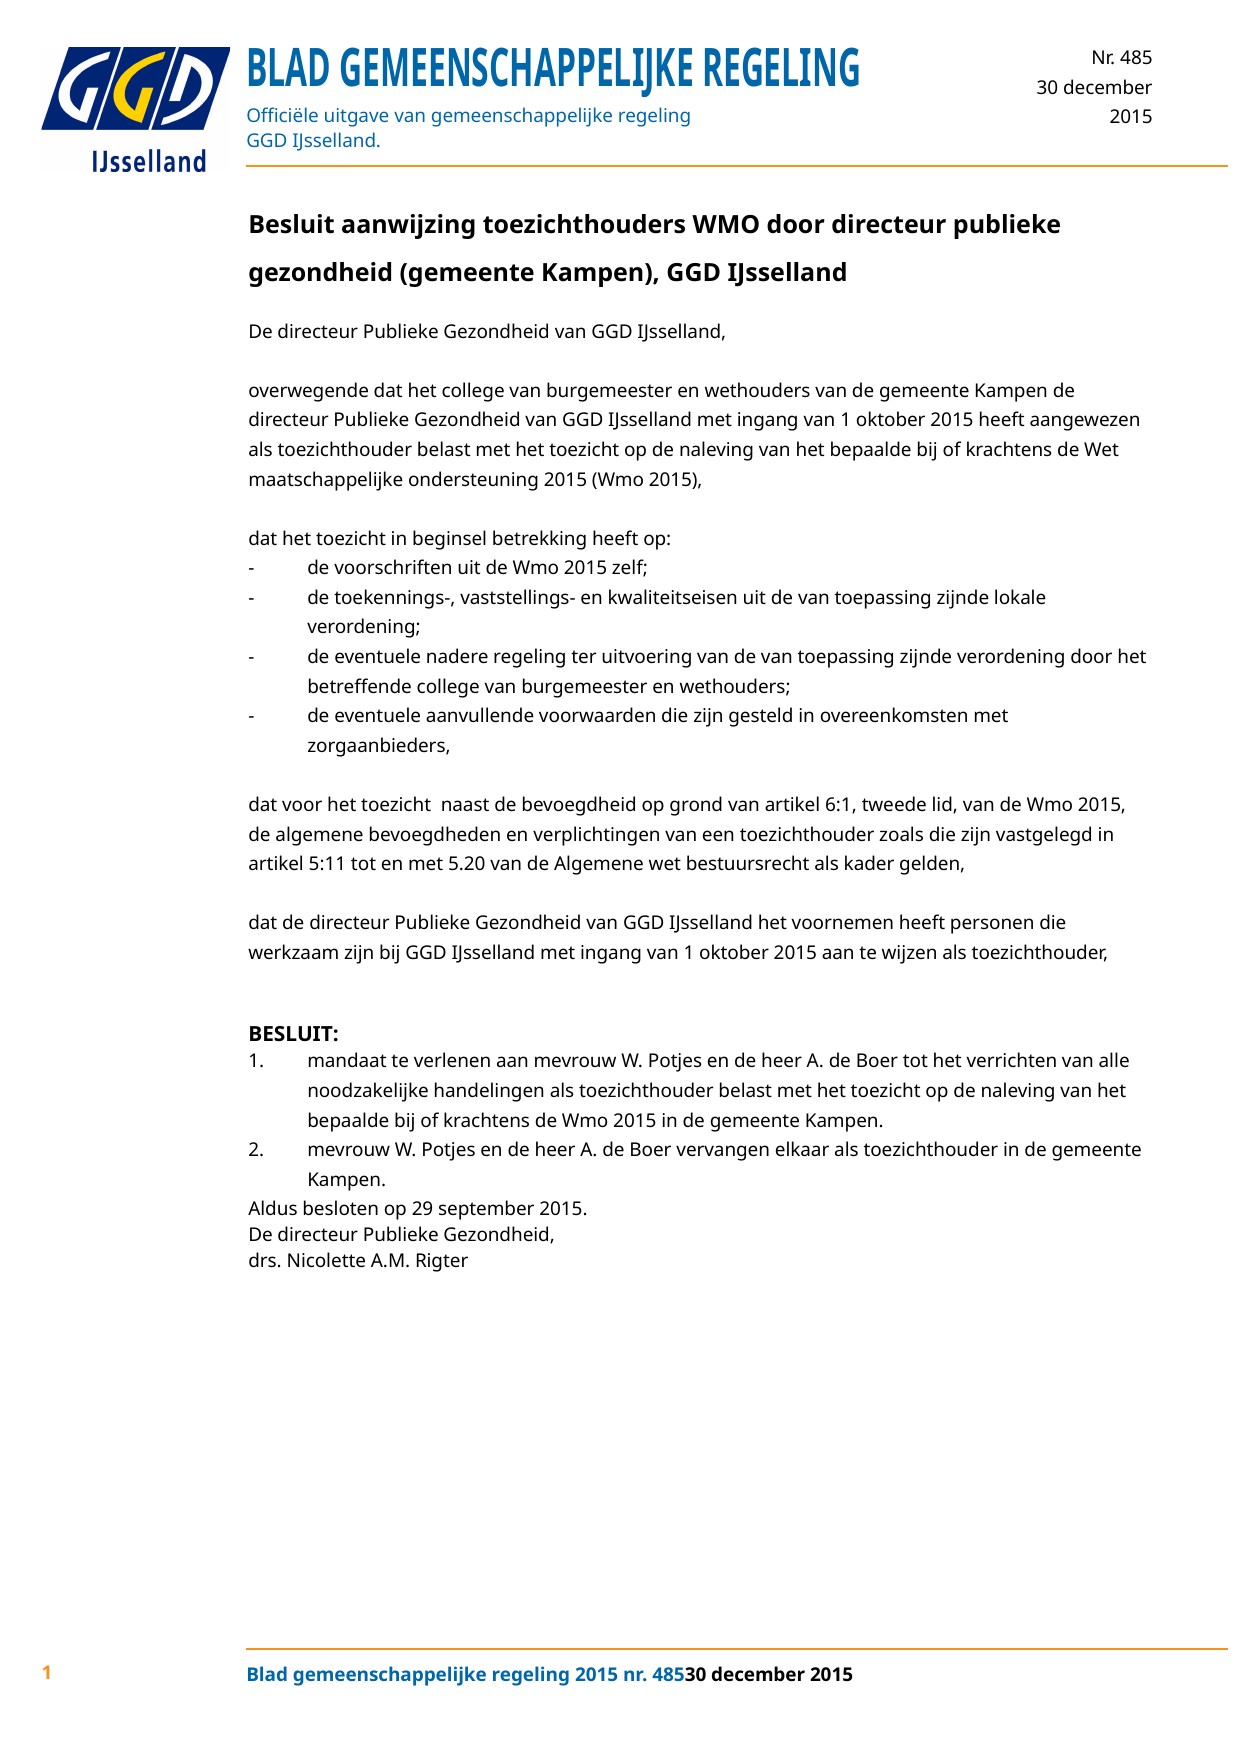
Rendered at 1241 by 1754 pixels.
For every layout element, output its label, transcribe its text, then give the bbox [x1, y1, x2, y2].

text Besluit aanwijzing toezichthouders WMO door directeur publieke gezondheid (gemeente Kampen), GGD IJsselland [248, 207, 1152, 288]
list de toekennings-, vaststellings- en kwaliteitseisen uit de van toepassing zijnde lokale verordening; [248, 584, 1152, 639]
list mandaat te verlenen aan mevrouw W. Potjes en de heer A. de Boer tot het verrichten van alle noodzakelijke handelingen als toezichthouder belast met het toezicht op de naleving van het bepaalde bij of krachtens de Wmo 2015 in de gemeente Kampen. [248, 1048, 1152, 1132]
text De directeur Publieke Gezondheid van GGD IJsselland, [248, 318, 1152, 344]
text dat voor het toezicht naast de bevoegdheid op grond van artikel 6:1, tweede lid, van de Wmo 2015, de algemene bevoegdheden en verplichtingen van een toezichthouder zoals die zijn vastgelegd in artikel 5:11 tot en met 5.20 van de Algemene wet bestuursrecht als kader gelden, [248, 791, 1152, 876]
text De directeur Publieke Gezondheid, [248, 1221, 1152, 1247]
list de eventuele nadere regeling ter uitvoering van de van toepassing zijnde verordening door het betreffende college van burgemeester en wethouders; [248, 643, 1152, 699]
list mevrouw W. Potjes en de heer A. de Boer vervangen elkaar als toezichthouder in de gemeente Kampen. [248, 1136, 1152, 1192]
list de voorschriften uit de Wmo 2015 zelf; [248, 554, 1152, 580]
text Aldus besloten op 29 september 2015. [248, 1196, 1152, 1221]
list de eventuele aanvullende voorwaarden die zijn gesteld in overeenkomsten met zorgaanbieders, [248, 702, 1152, 758]
text drs. Nicolette A.M. Rigter [248, 1247, 1152, 1273]
text BESLUIT: [248, 1019, 1152, 1048]
text overwegende dat het college van burgemeester en wethouders van de gemeente Kampen de directeur Publieke Gezondheid van GGD IJsselland met ingang van 1 oktober 2015 heeft aangewezen als toezichthouder belast met het toezicht op de naleving van het bepaalde bij of krachtens de Wet maatschappelijke ondersteuning 2015 (Wmo 2015), [248, 377, 1152, 492]
text dat het toezicht in beginsel betrekking heeft op: [248, 525, 1152, 551]
picture [41, 47, 231, 172]
text dat de directeur Publieke Gezondheid van GGD IJsselland het voornemen heeft personen die werkzaam zijn bij GGD IJsselland met ingang van 1 oktober 2015 aan te wijzen als toezichthouder, [248, 909, 1152, 965]
